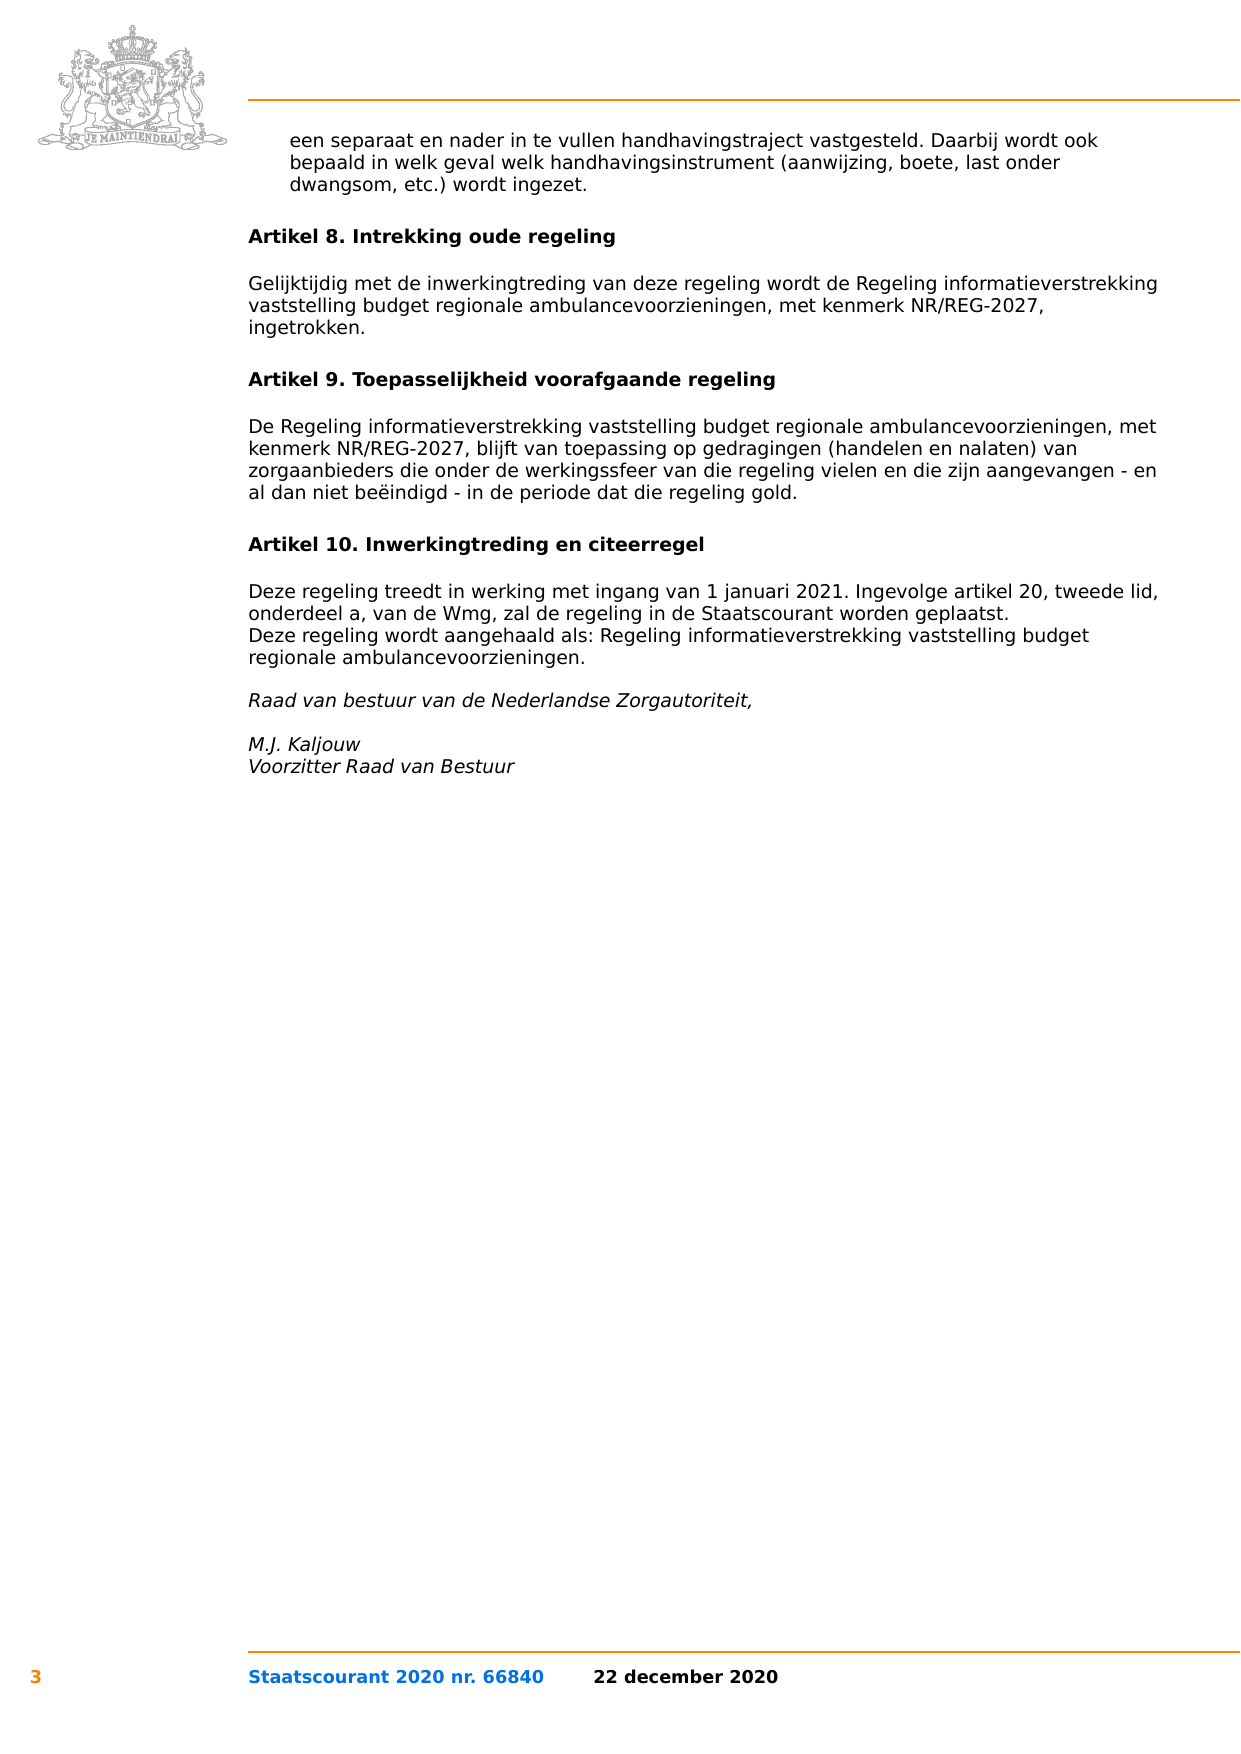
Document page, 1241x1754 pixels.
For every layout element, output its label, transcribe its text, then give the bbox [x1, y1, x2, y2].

text een separaat en nader in te vullen handhavingstraject vastgesteld. Daarbij wordt ook bepaald in welk geval welk handhavingsinstrument (aanwijzing, boete, last onder dwangsom, etc.) wordt ingezet. [248, 130, 1163, 196]
subtitle Artikel 9. Toepasselijkheid voorafgaande regeling [248, 369, 1163, 391]
text De Regeling informatieverstrekking vaststelling budget regionale ambulancevoorzieningen, met kenmerk NR/REG-2027, blijft van toepassing op gedragingen (handelen en nalaten) van zorgaanbieders die onder de werkingssfeer van die regeling vielen en die zijn aangevangen - en al dan niet beëindigd - in de periode dat die regeling gold. [248, 416, 1163, 504]
subtitle Artikel 8. Intrekking oude regeling [248, 226, 1163, 248]
subtitle Artikel 10. Inwerkingtreding en citeerregel [248, 534, 1163, 556]
text Raad van bestuur van de Nederlandse Zorgautoriteit, M.J. Kaljouw Voorzitter Raad van Bestuur [248, 690, 1163, 778]
text Deze regeling wordt aangehaald als: Regeling informatieverstrekking vaststelling budget regionale ambulancevoorzieningen. [248, 624, 1163, 668]
picture [38, 25, 227, 150]
text Deze regeling treedt in werking met ingang van 1 januari 2021. Ingevolge artikel 20, tweede lid, onderdeel a, van de Wmg, zal de regeling in de Staatscourant worden geplaatst. [248, 581, 1163, 624]
text Gelijktijdig met de inwerkingtreding van deze regeling wordt de Regeling informatieverstrekking vaststelling budget regionale ambulancevoorzieningen, met kenmerk NR/REG-2027, ingetrokken. [248, 273, 1163, 339]
